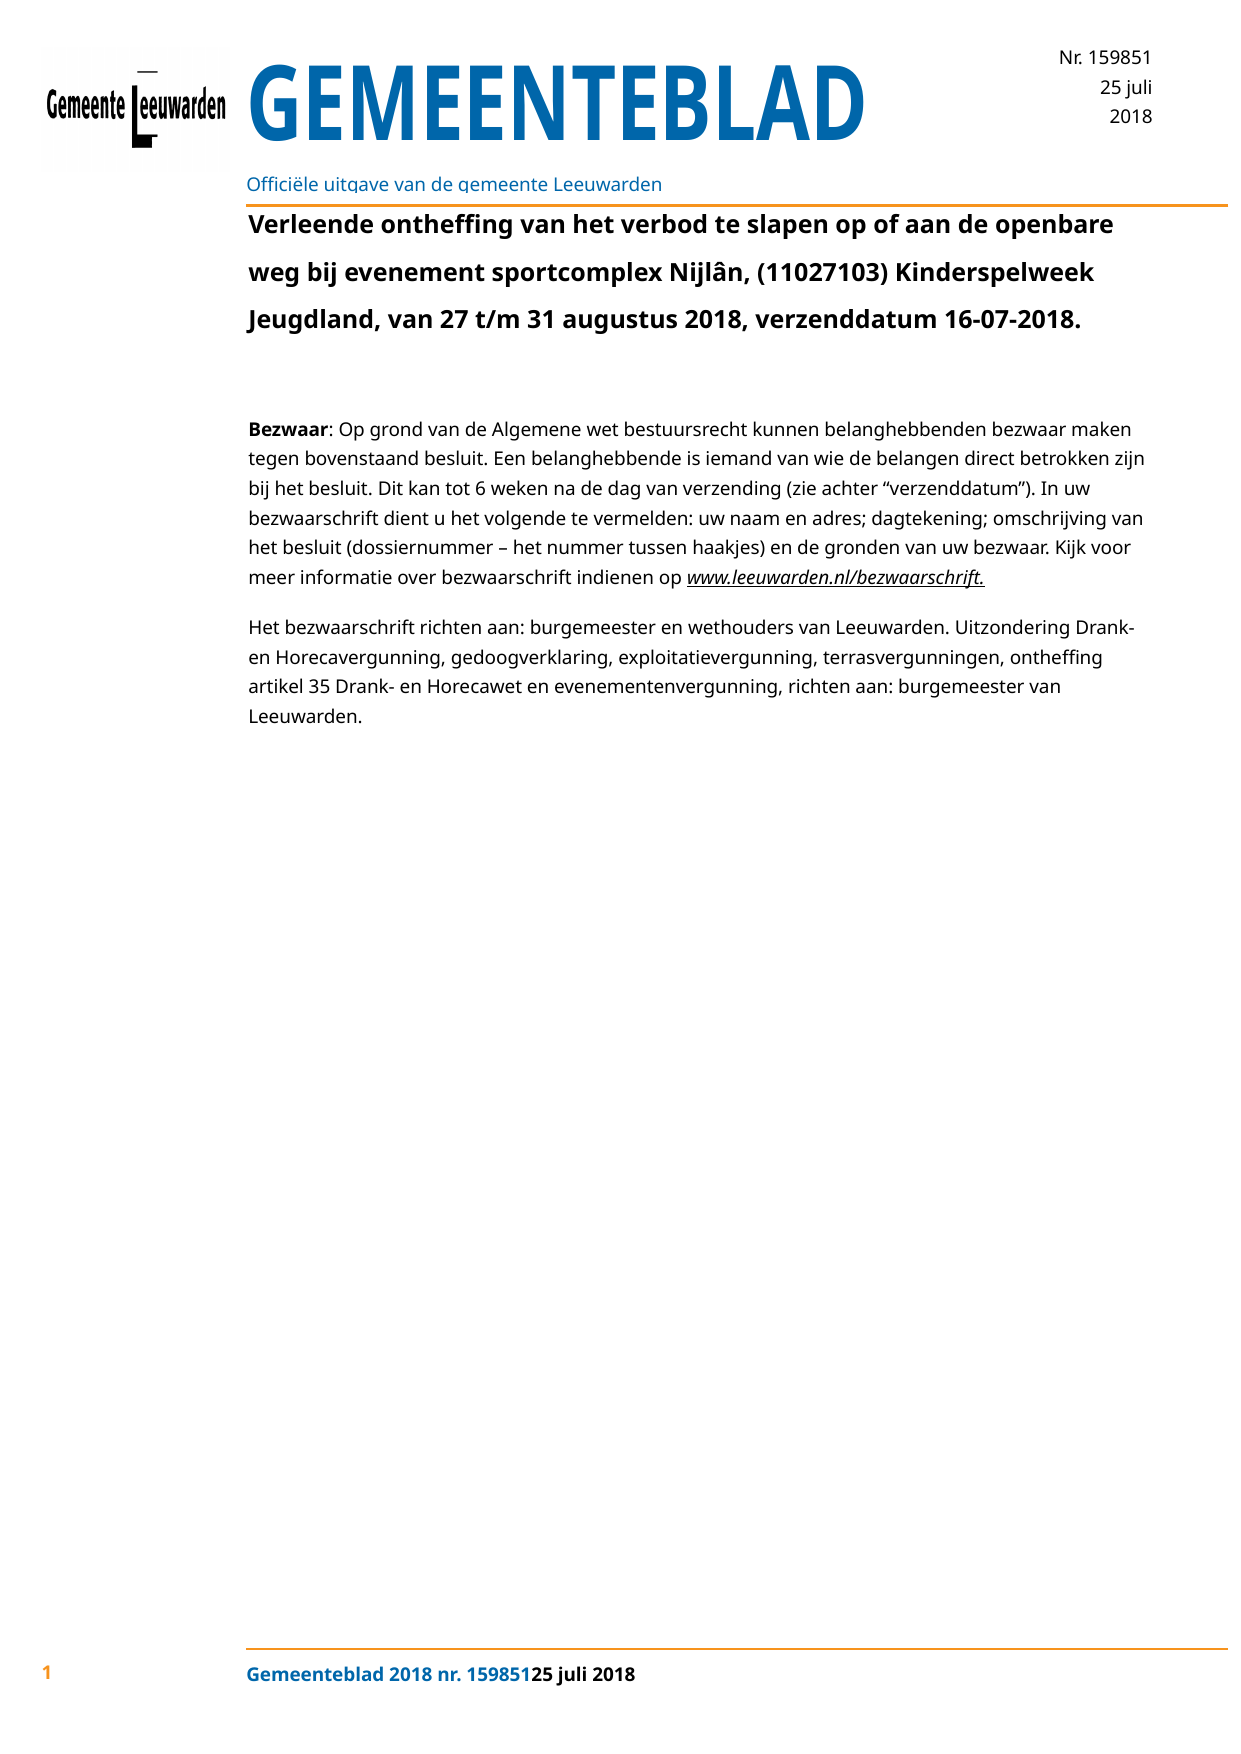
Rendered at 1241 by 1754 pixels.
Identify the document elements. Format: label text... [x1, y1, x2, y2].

text Verleende ontheffing van het verbod te slapen op of aan de openbare weg bij evenement sportcomplex Nijlân, (11027103) Kinderspelweek Jeugdland, van 27 t/m 31 augustus 2018, verzenddatum 16-07-2018. [248, 207, 1152, 336]
picture [41, 47, 231, 172]
text Het bezwaarschrift richten aan: burgemeester en wethouders van Leeuwarden. Uitzondering Drank- en Horecavergunning, gedoogverklaring, exploitatievergunning, terrasvergunningen, ontheffing artikel 35 Drank- en Horecawet en evenementenvergunning, richten aan: burgemeester van Leeuwarden. [248, 614, 1152, 729]
text Bezwaar: Op grond van de Algemene wet bestuursrecht kunnen belanghebbenden bezwaar maken tegen bovenstaand besluit. Een belanghebbende is iemand van wie de belangen direct betrokken zijn bij het besluit. Dit kan tot 6 weken na de dag van verzending (zie achter “verzenddatum”). In uw bezwaarschrift dient u het volgende te vermelden: uw naam en adres; dagtekening; omschrijving van het besluit (dossiernummer – het nummer tussen haakjes) en de gronden van uw bezwaar. Kijk voor meer informatie over bezwaarschrift indienen op www.leeuwarden.nl/bezwaarschrift. [248, 416, 1152, 589]
